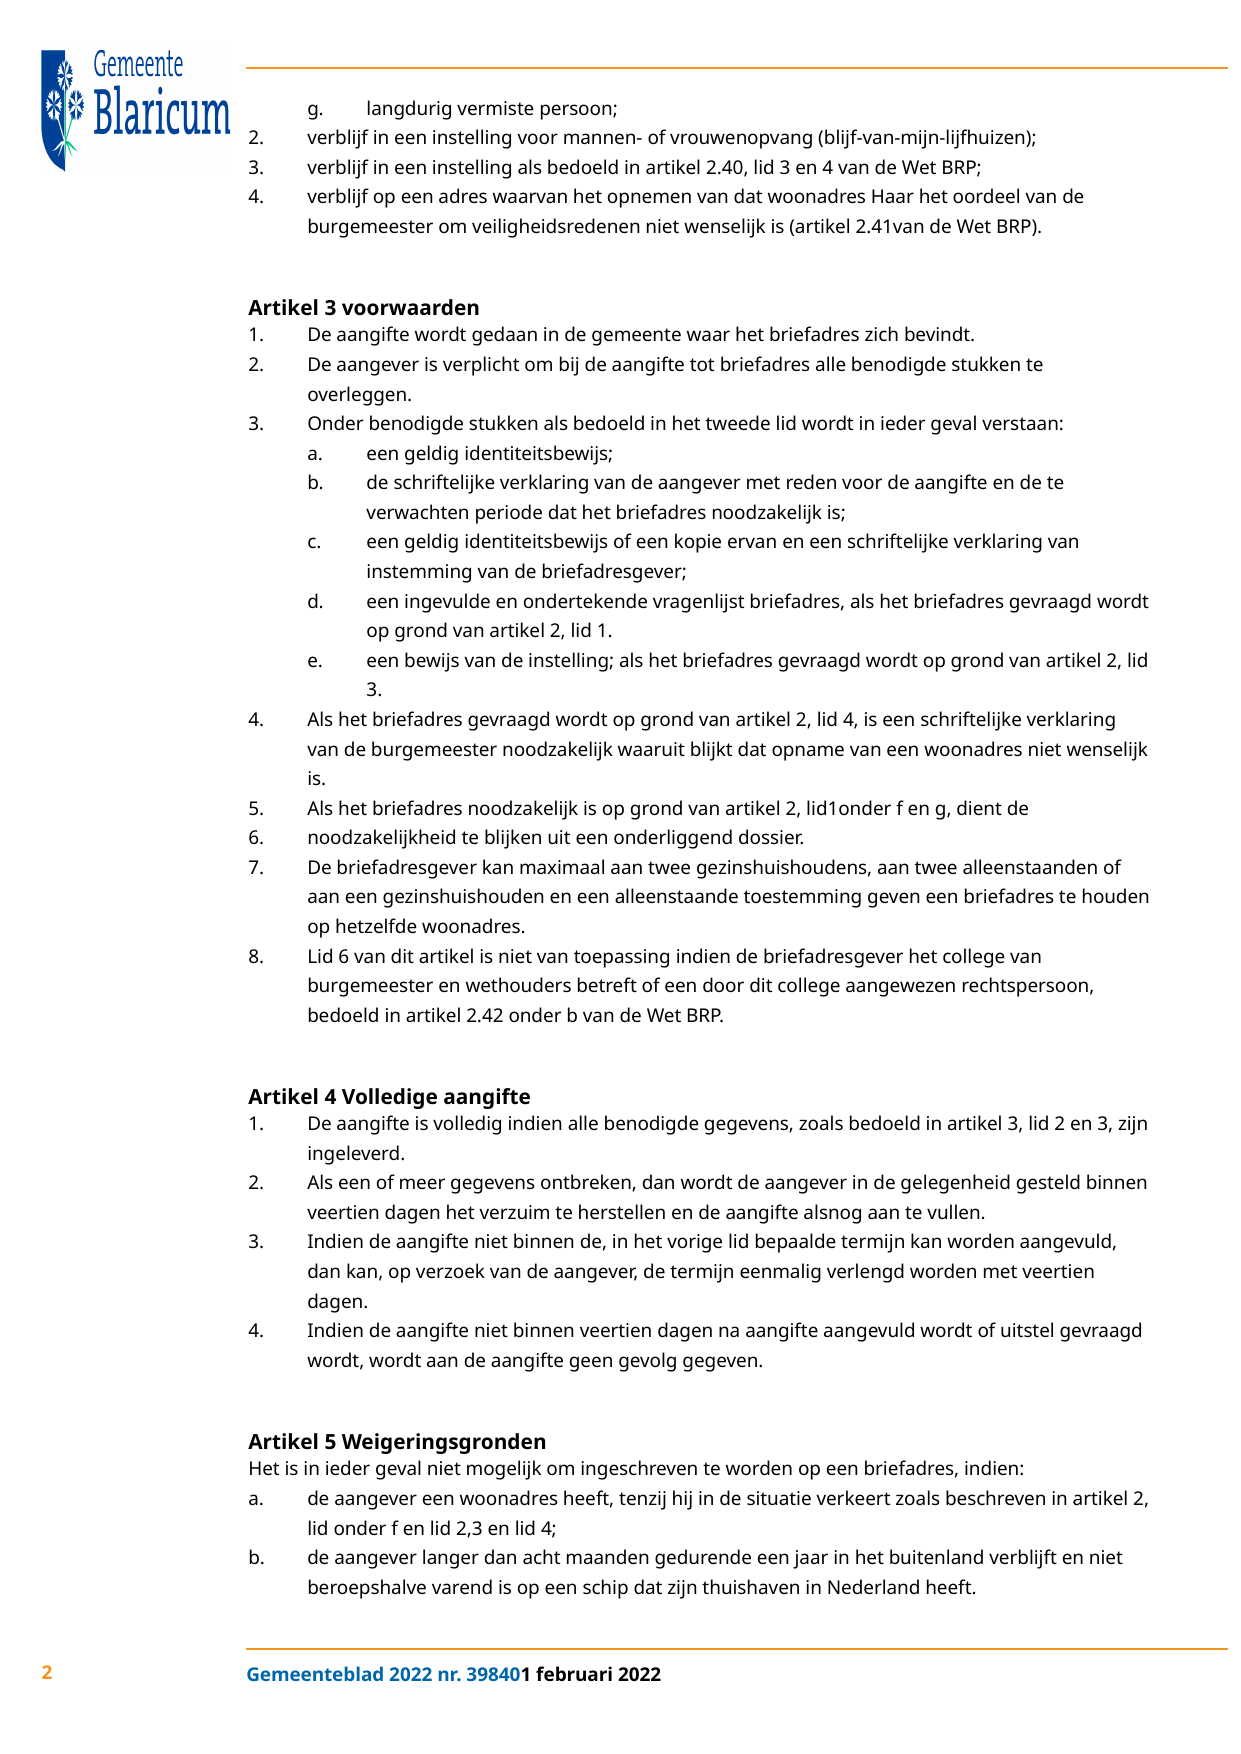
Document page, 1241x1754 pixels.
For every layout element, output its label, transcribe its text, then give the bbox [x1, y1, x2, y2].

list een ingevulde en ondertekende vragenlijst briefadres, als het briefadres gevraagd wordt op grond van artikel 2, lid 1. [307, 588, 1152, 643]
list de schriftelijke verklaring van de aangever met reden voor de aangifte en de te verwachten periode dat het briefadres noodzakelijk is; [307, 469, 1152, 525]
list De aangever is verplicht om bij de aangifte tot briefadres alle benodigde stukken te overleggen. [248, 351, 1152, 406]
list een bewijs van de instelling; als het briefadres gevraagd wordt op grond van artikel 2, lid 3. [307, 647, 1152, 702]
text Artikel 3 voorwaarden [248, 293, 1152, 322]
list de aangever een woonadres heeft, tenzij hij in de situatie verkeert zoals beschreven in artikel 2, lid onder f en lid 2,3 en lid 4; [248, 1485, 1152, 1540]
text Artikel 4 Volledige aangifte [248, 1082, 1152, 1110]
list Als het briefadres noodzakelijk is op grond van artikel 2, lid1onder f en g, dient de [248, 795, 1152, 821]
list Lid 6 van dit artikel is niet van toepassing indien de briefadresgever het college van burgemeester en wethouders betreft of een door dit college aangewezen rechtspersoon, bedoeld in artikel 2.42 onder b van de Wet BRP. [248, 943, 1152, 1028]
list Indien de aangifte niet binnen de, in het vorige lid bepaalde termijn kan worden aangevuld, dan kan, op verzoek van de aangever, de termijn eenmalig verlengd worden met veertien dagen. [248, 1229, 1152, 1314]
list De aangifte wordt gedaan in de gemeente waar het briefadres zich bevindt. [248, 322, 1152, 347]
list verblijf op een adres waarvan het opnemen van dat woonadres Haar het oordeel van de burgemeester om veiligheidsredenen niet wenselijk is (artikel 2.41van de Wet BRP). [248, 183, 1152, 239]
list Als het briefadres gevraagd wordt op grond van artikel 2, lid 4, is een schriftelijke verklaring van de burgemeester noodzakelijk waaruit blijkt dat opname van een woonadres niet wenselijk is. [248, 706, 1152, 791]
list De aangifte is volledig indien alle benodigde gegevens, zoals bedoeld in artikel 3, lid 2 en 3, zijn ingeleverd. [248, 1110, 1152, 1166]
text Het is in ieder geval niet mogelijk om ingeschreven te worden op een briefadres, indien: [248, 1456, 1152, 1481]
text Artikel 5 Weigeringsgronden [248, 1427, 1152, 1456]
list een geldig identiteitsbewijs; [307, 440, 1152, 466]
list noodzakelijkheid te blijken uit een onderliggend dossier. [248, 824, 1152, 850]
list de aangever langer dan acht maanden gedurende een jaar in het buitenland verblijft en niet beroepshalve varend is op een schip dat zijn thuishaven in Nederland heeft. [248, 1544, 1152, 1599]
list De briefadresgever kan maximaal aan twee gezinshuishoudens, aan twee alleenstaanden of aan een gezinshuishouden en een alleenstaande toestemming geven een briefadres te houden op hetzelfde woonadres. [248, 854, 1152, 939]
list verblijf in een instelling voor mannen- of vrouwenopvang (blijf-van-mijn-lijfhuizen); [248, 124, 1152, 150]
list een geldig identiteitsbewijs of een kopie ervan en een schriftelijke verklaring van instemming van de briefadresgever; [307, 529, 1152, 584]
list Onder benodigde stukken als bedoeld in het tweede lid wordt in ieder geval verstaan: [248, 410, 1152, 436]
list Als een of meer gegevens ontbreken, dan wordt de aangever in de gelegenheid gesteld binnen veertien dagen het verzuim te herstellen en de aangifte alsnog aan te vullen. [248, 1169, 1152, 1225]
list langdurig vermiste persoon; [307, 95, 1152, 121]
picture [41, 47, 231, 172]
list verblijf in een instelling als bedoeld in artikel 2.40, lid 3 en 4 van de Wet BRP; [248, 154, 1152, 180]
list Indien de aangifte niet binnen veertien dagen na aangifte aangevuld wordt of uitstel gevraagd wordt, wordt aan de aangifte geen gevolg gegeven. [248, 1317, 1152, 1373]
